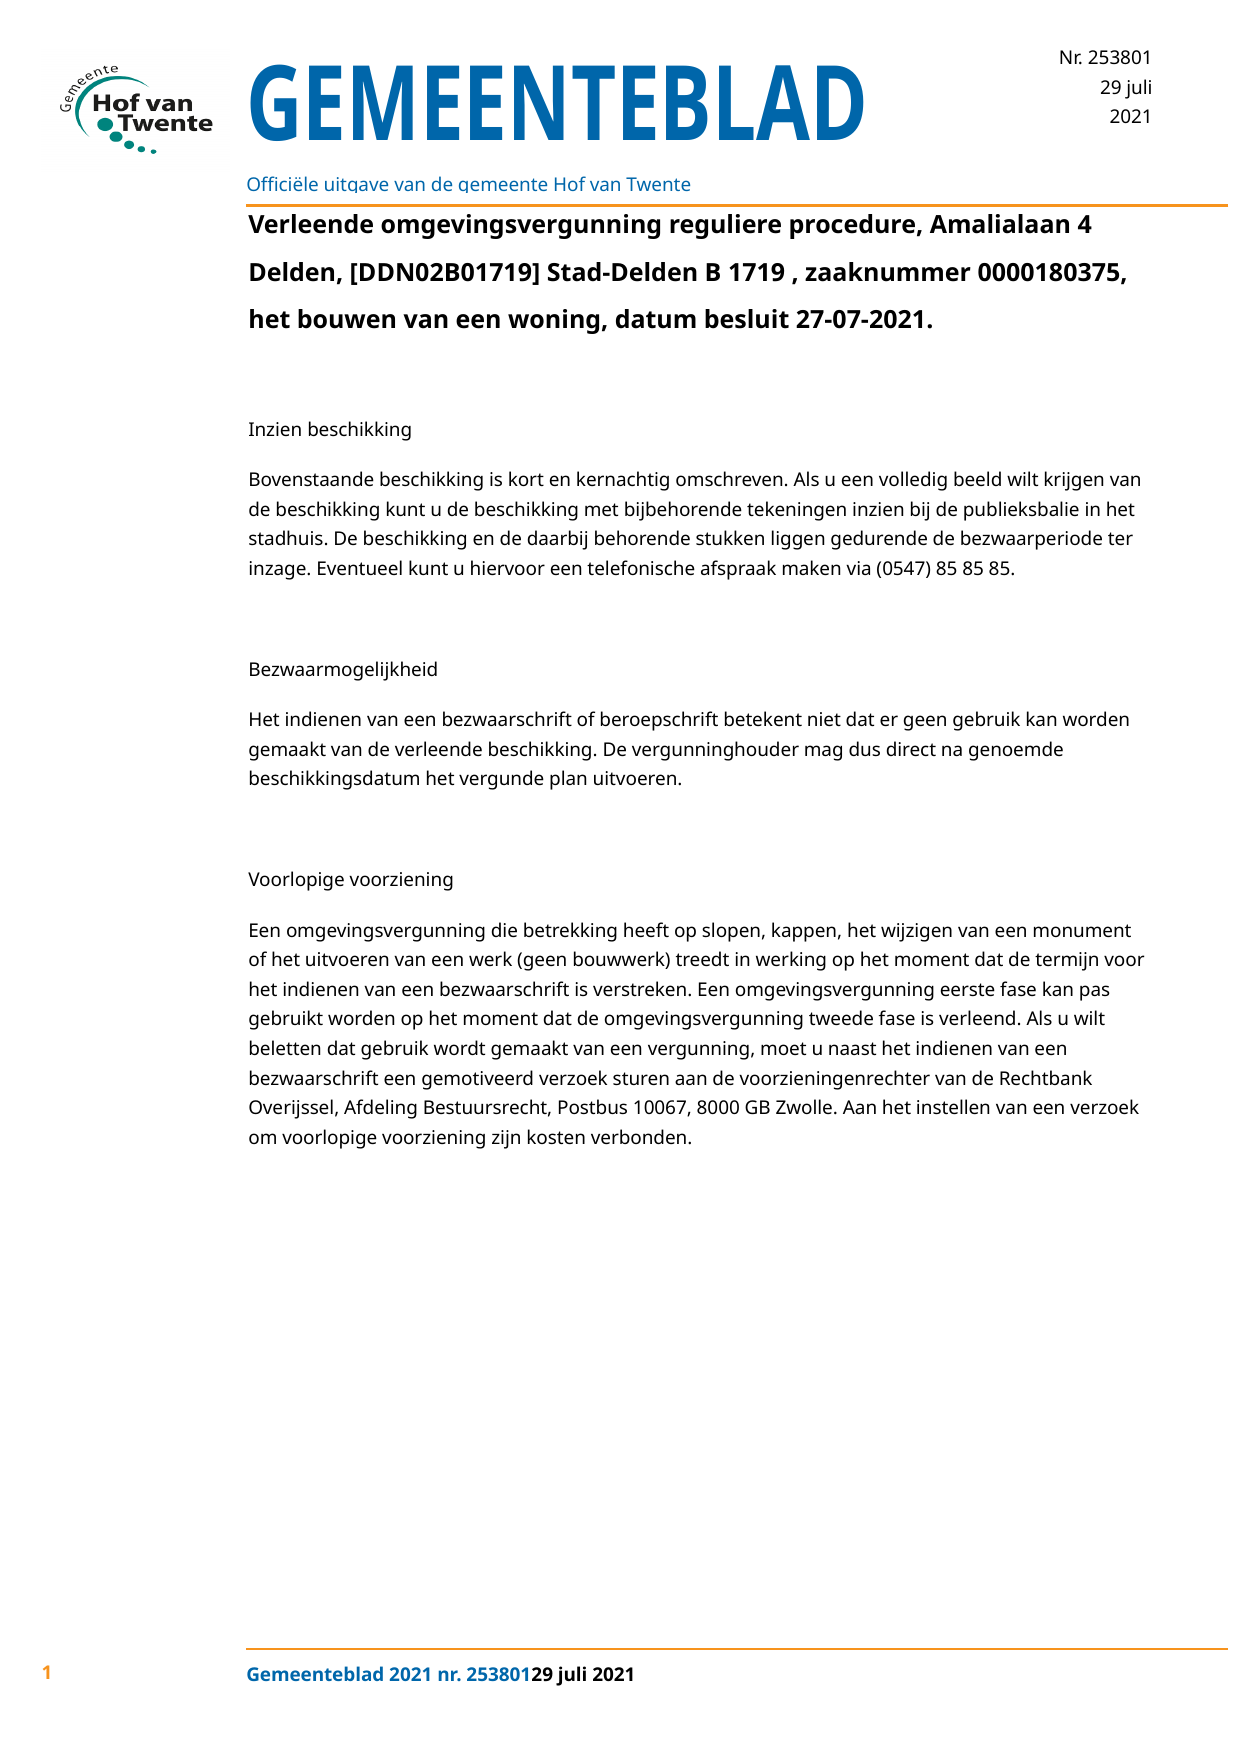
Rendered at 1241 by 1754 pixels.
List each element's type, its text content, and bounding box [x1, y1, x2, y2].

text Voorlopige voorziening [248, 866, 1152, 892]
text Verleende omgevingsvergunning reguliere procedure, Amalialaan 4 Delden, [DDN02B01719] Stad-Delden B 1719 , zaaknummer 0000180375, het bouwen van een woning, datum besluit 27-07-2021. [248, 207, 1152, 336]
picture [41, 47, 231, 172]
text Het indienen van een bezwaarschrift of beroepschrift betekent niet dat er geen gebruik kan worden gemaakt van de verleende beschikking. De vergunninghouder mag dus direct na genoemde beschikkingsdatum het vergunde plan uitvoeren. [248, 706, 1152, 791]
text Inzien beschikking [248, 416, 1152, 442]
text Bezwaarmogelijkheid [248, 656, 1152, 682]
text Een omgevingsvergunning die betrekking heeft op slopen, kappen, het wijzigen van een monument of het uitvoeren van een werk (geen bouwwerk) treedt in werking op het moment dat de termijn voor het indienen van een bezwaarschrift is verstreken. Een omgevingsvergunning eerste fase kan pas gebruikt worden op het moment dat de omgevingsvergunning tweede fase is verleend. Als u wilt beletten dat gebruik wordt gemaakt van een vergunning, moet u naast het indienen van een bezwaarschrift een gemotiveerd verzoek sturen aan de voorzieningenrechter van de Rechtbank Overijssel, Afdeling Bestuursrecht, Postbus 10067, 8000 GB Zwolle. Aan het instellen van een verzoek om voorlopige voorziening zijn kosten verbonden. [248, 917, 1152, 1149]
text Bovenstaande beschikking is kort en kernachtig omschreven. Als u een volledig beeld wilt krijgen van de beschikking kunt u de beschikking met bijbehorende tekeningen inzien bij de publieksbalie in het stadhuis. De beschikking en de daarbij behorende stukken liggen gedurende de bezwaarperiode ter inzage. Eventueel kunt u hiervoor een telefonische afspraak maken via (0547) 85 85 85. [248, 466, 1152, 581]
